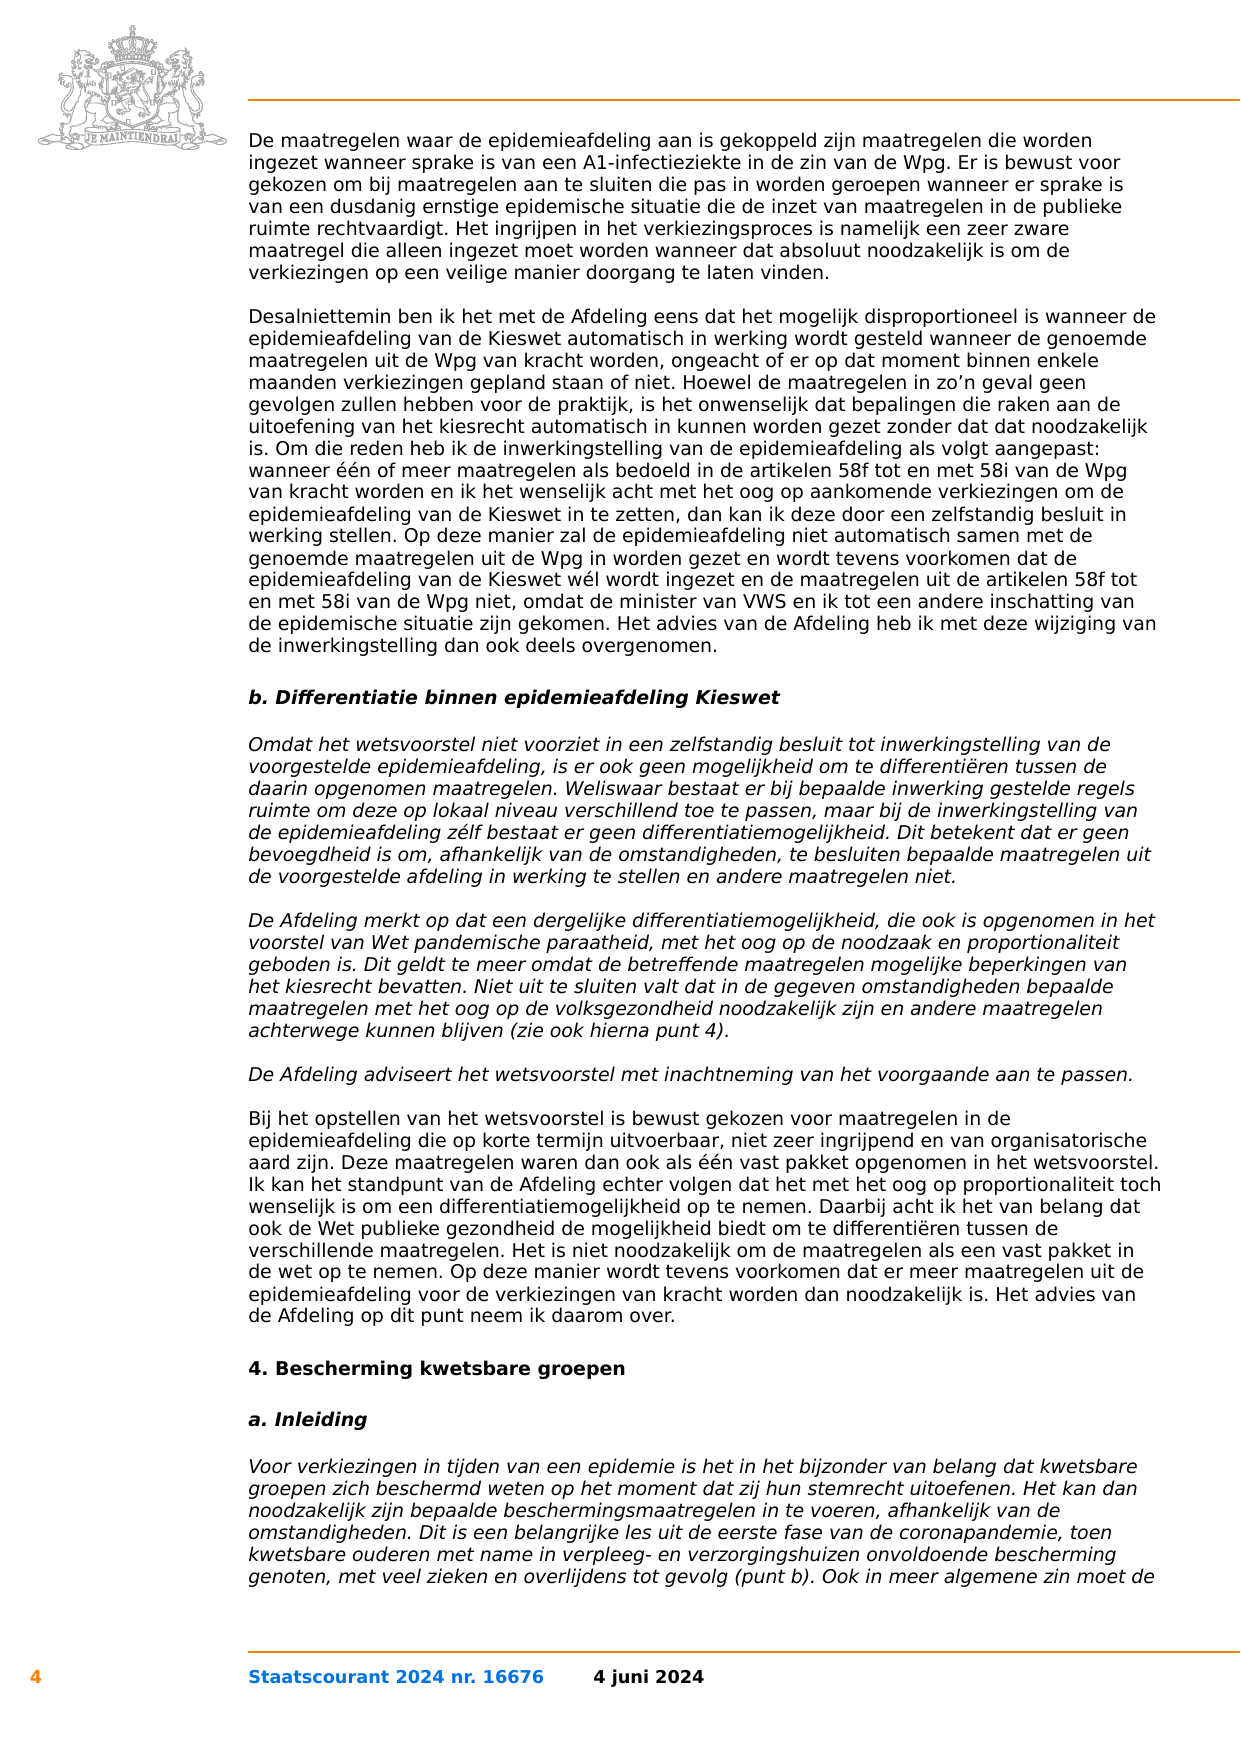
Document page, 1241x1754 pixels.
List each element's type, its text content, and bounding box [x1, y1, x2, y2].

picture [38, 25, 227, 150]
text Desalniettemin ben ik het met de Afdeling eens dat het mogelijk disproportioneel is wanneer de epidemieafdeling van de Kieswet automatisch in werking wordt gesteld wanneer de genoemde maatregelen uit de Wpg van kracht worden, ongeacht of er op dat moment binnen enkele maanden verkiezingen gepland staan of niet. Hoewel de maatregelen in zo’n geval geen gevolgen zullen hebben voor de praktijk, is het onwenselijk dat bepalingen die raken aan de uitoefening van het kiesrecht automatisch in kunnen worden gezet zonder dat dat noodzakelijk is. Om die reden heb ik de inwerkingstelling van de epidemieafdeling als volgt aangepast: wanneer één of meer maatregelen als bedoeld in de artikelen 58f tot en met 58i van de Wpg van kracht worden en ik het wenselijk acht met het oog op aankomende verkiezingen om de epidemieafdeling van de Kieswet in te zetten, dan kan ik deze door een zelfstandig besluit in werking stellen. Op deze manier zal de epidemieafdeling niet automatisch samen met de genoemde maatregelen uit de Wpg in worden gezet en wordt tevens voorkomen dat de epidemieafdeling van de Kieswet wél wordt ingezet en de maatregelen uit de artikelen 58f tot en met 58i van de Wpg niet, omdat de minister van VWS en ik tot een andere inschatting van de epidemische situatie zijn gekomen. Het advies van de Afdeling heb ik met deze wijziging van de inwerkingstelling dan ook deels overgenomen. [248, 306, 1163, 657]
text Omdat het wetsvoorstel niet voorziet in een zelfstandig besluit tot inwerkingstelling van de voorgestelde epidemieafdeling, is er ook geen mogelijkheid om te differentiëren tussen de daarin opgenomen maatregelen. Weliswaar bestaat er bij bepaalde inwerking gestelde regels ruimte om deze op lokaal niveau verschillend toe te passen, maar bij de inwerkingstelling van de epidemieafdeling zélf bestaat er geen differentiatiemogelijkheid. Dit betekent dat er geen bevoegdheid is om, afhankelijk van de omstandigheden, te besluiten bepaalde maatregelen uit de voorgestelde afdeling in werking te stellen en andere maatregelen niet. [248, 734, 1163, 888]
text De maatregelen waar de epidemieafdeling aan is gekoppeld zijn maatregelen die worden ingezet wanneer sprake is van een A1-infectieziekte in de zin van de Wpg. Er is bewust voor gekozen om bij maatregelen aan te sluiten die pas in worden geroepen wanneer er sprake is van een dusdanig ernstige epidemische situatie die de inzet van maatregelen in de publieke ruimte rechtvaardigt. Het ingrijpen in het verkiezingsproces is namelijk een zeer zware maatregel die alleen ingezet moet worden wanneer dat absoluut noodzakelijk is om de verkiezingen op een veilige manier doorgang te laten vinden. [248, 130, 1163, 284]
text Bij het opstellen van het wetsvoorstel is bewust gekozen voor maatregelen in de epidemieafdeling die op korte termijn uitvoerbaar, niet zeer ingrijpend en van organisatorische aard zijn. Deze maatregelen waren dan ook als één vast pakket opgenomen in het wetsvoorstel. Ik kan het standpunt van de Afdeling echter volgen dat het met het oog op proportionaliteit toch wenselijk is om een differentiatiemogelijkheid op te nemen. Daarbij acht ik het van belang dat ook de Wet publieke gezondheid de mogelijkheid biedt om te differentiëren tussen de verschillende maatregelen. Het is niet noodzakelijk om de maatregelen als een vast pakket in de wet op te nemen. Op deze manier wordt tevens voorkomen dat er meer maatregelen uit de epidemieafdeling voor de verkiezingen van kracht worden dan noodzakelijk is. Het advies van de Afdeling op dit punt neem ik daarom over. [248, 1108, 1163, 1327]
subtitle 4. Bescherming kwetsbare groepen [248, 1357, 1163, 1379]
text Voor verkiezingen in tijden van een epidemie is het in het bijzonder van belang dat kwetsbare groepen zich beschermd weten op het moment dat zij hun stemrecht uitoefenen. Het kan dan noodzakelijk zijn bepaalde beschermingsmaatregelen in te voeren, afhankelijk van de omstandigheden. Dit is een belangrijke les uit de eerste fase van de coronapandemie, toen kwetsbare ouderen met name in verpleeg- en verzorgingshuizen onvoldoende bescherming genoten, met veel zieken en overlijdens tot gevolg (punt b). Ook in meer algemene zin moet de [248, 1456, 1163, 1588]
text De Afdeling merkt op dat een dergelijke differentiatiemogelijkheid, die ook is opgenomen in het voorstel van Wet pandemische paraatheid, met het oog op de noodzaak en proportionaliteit geboden is. Dit geldt te meer omdat de betreffende maatregelen mogelijke beperkingen van het kiesrecht bevatten. Niet uit te sluiten valt dat in de gegeven omstandigheden bepaalde maatregelen met het oog op de volksgezondheid noodzakelijk zijn en andere maatregelen achterwege kunnen blijven (zie ook hierna punt 4). [248, 910, 1163, 1042]
text De Afdeling adviseert het wetsvoorstel met inachtneming van het voorgaande aan te passen. [248, 1064, 1163, 1086]
subtitle b. Differentiatie binnen epidemieafdeling Kieswet [248, 687, 1163, 709]
subtitle a. Inleiding [248, 1409, 1163, 1431]
